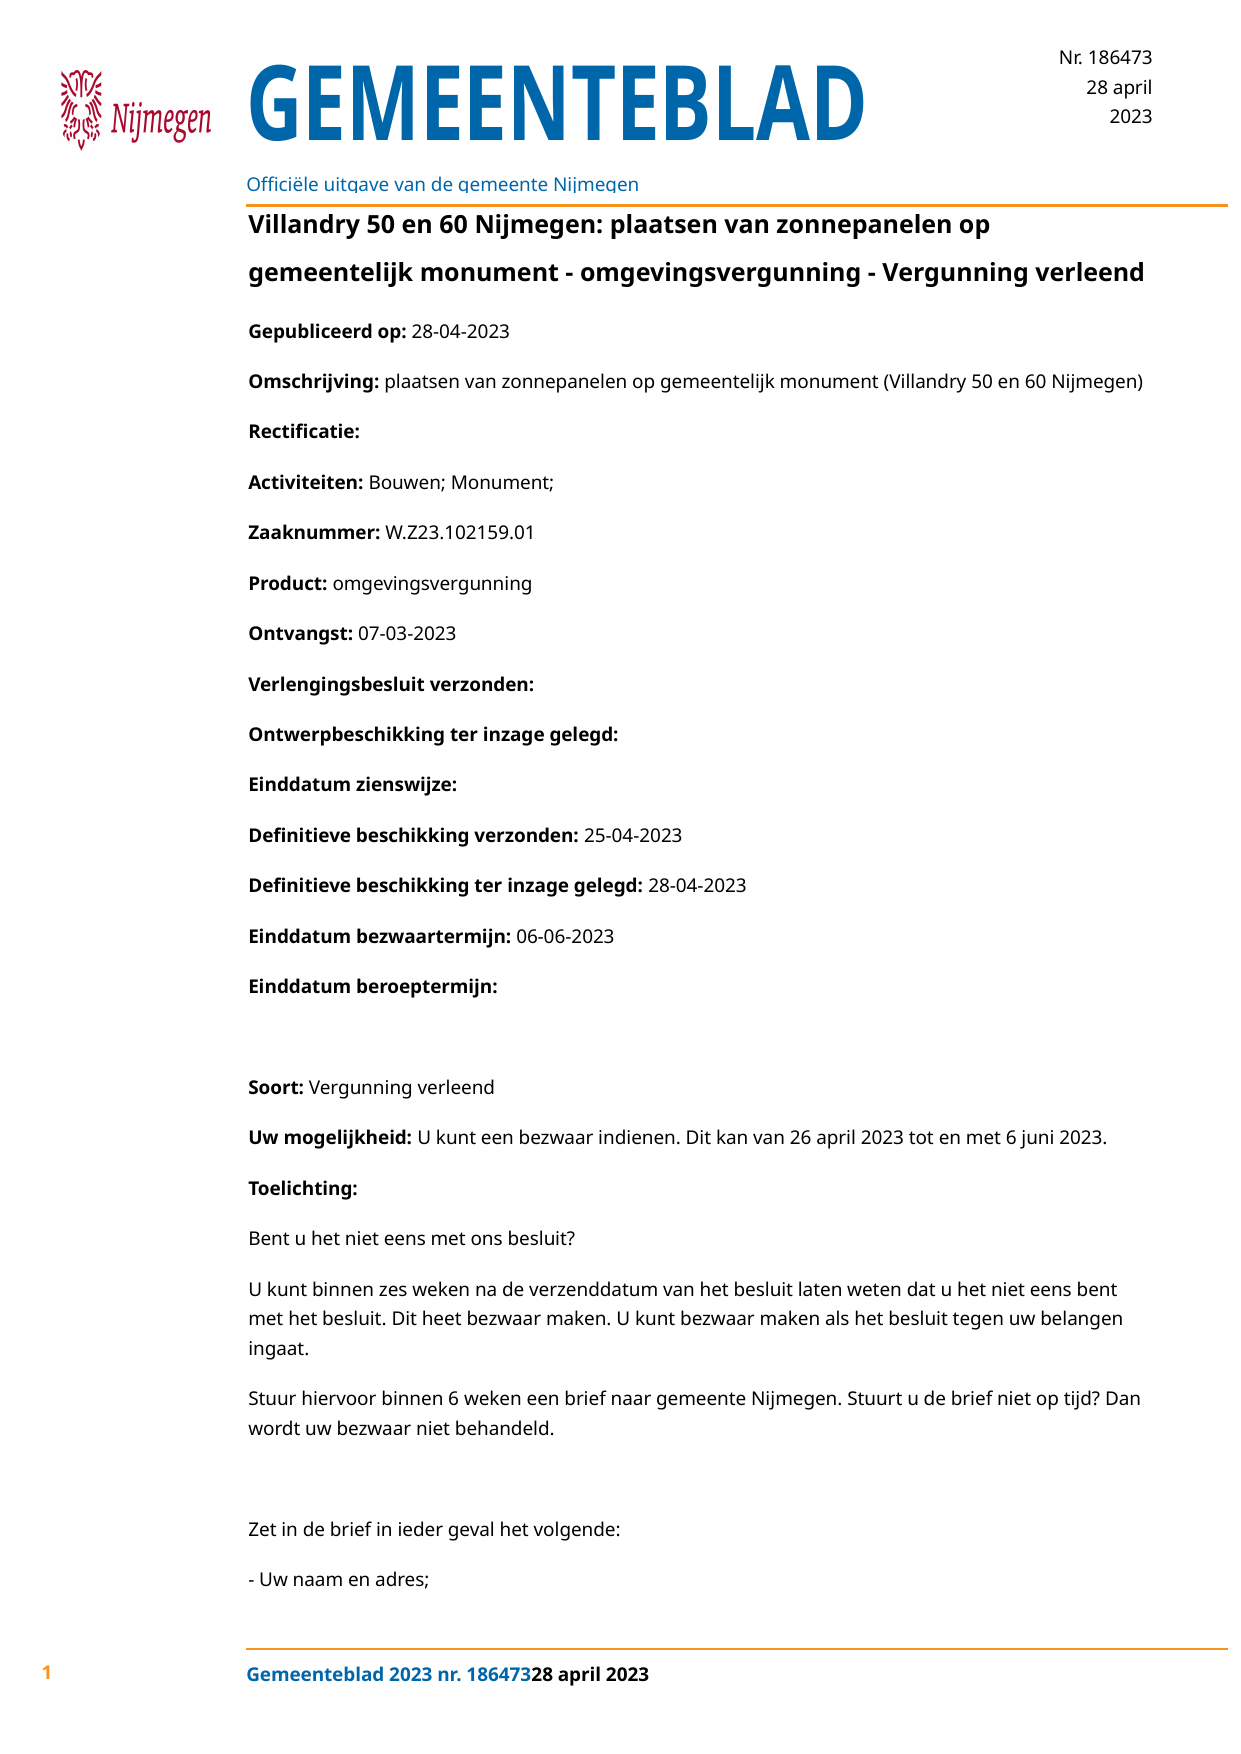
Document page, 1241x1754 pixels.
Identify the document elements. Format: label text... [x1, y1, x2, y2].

text Definitieve beschikking verzonden: 25-04-2023 [248, 822, 1152, 848]
text Soort: Vergunning verleend [248, 1074, 1152, 1100]
text Einddatum beroeptermijn: [248, 973, 1152, 999]
text Gepubliceerd op: 28-04-2023 [248, 318, 1152, 344]
text Ontvangst: 07-03-2023 [248, 620, 1152, 646]
text Verlengingsbesluit verzonden: [248, 671, 1152, 697]
text U kunt binnen zes weken na de verzenddatum van het besluit laten weten dat u het niet eens bent met het besluit. Dit heet bezwaar maken. U kunt bezwaar maken als het besluit tegen uw belangen ingaat. [248, 1276, 1152, 1361]
text Uw mogelijkheid: U kunt een bezwaar indienen. Dit kan van 26 april 2023 tot en met 6 juni 2023. [248, 1124, 1152, 1150]
text Rectificatie: [248, 419, 1152, 444]
text Zet in de brief in ieder geval het volgende: [248, 1516, 1152, 1542]
picture [41, 47, 231, 172]
text - Uw naam en adres; [248, 1566, 1152, 1592]
text Definitieve beschikking ter inzage gelegd: 28-04-2023 [248, 872, 1152, 898]
text Einddatum zienswijze: [248, 772, 1152, 797]
text Zaaknummer: W.Z23.102159.01 [248, 519, 1152, 545]
text Omschrijving: plaatsen van zonnepanelen op gemeentelijk monument (Villandry 50 en 60 Nijmegen) [248, 368, 1152, 394]
text Ontwerpbeschikking ter inzage gelegd: [248, 721, 1152, 747]
text Activiteiten: Bouwen; Monument; [248, 469, 1152, 495]
text Bent u het niet eens met ons besluit? [248, 1225, 1152, 1251]
text Product: omgevingsvergunning [248, 570, 1152, 596]
text Stuur hiervoor binnen 6 weken een brief naar gemeente Nijmegen. Stuurt u de brief niet op tijd? Dan wordt uw bezwaar niet behandeld. [248, 1385, 1152, 1441]
text Toelichting: [248, 1175, 1152, 1201]
text Villandry 50 en 60 Nijmegen: plaatsen van zonnepanelen op gemeentelijk monument - omgevingsvergunning - Vergunning verleend [248, 207, 1152, 288]
text Einddatum bezwaartermijn: 06-06-2023 [248, 923, 1152, 949]
